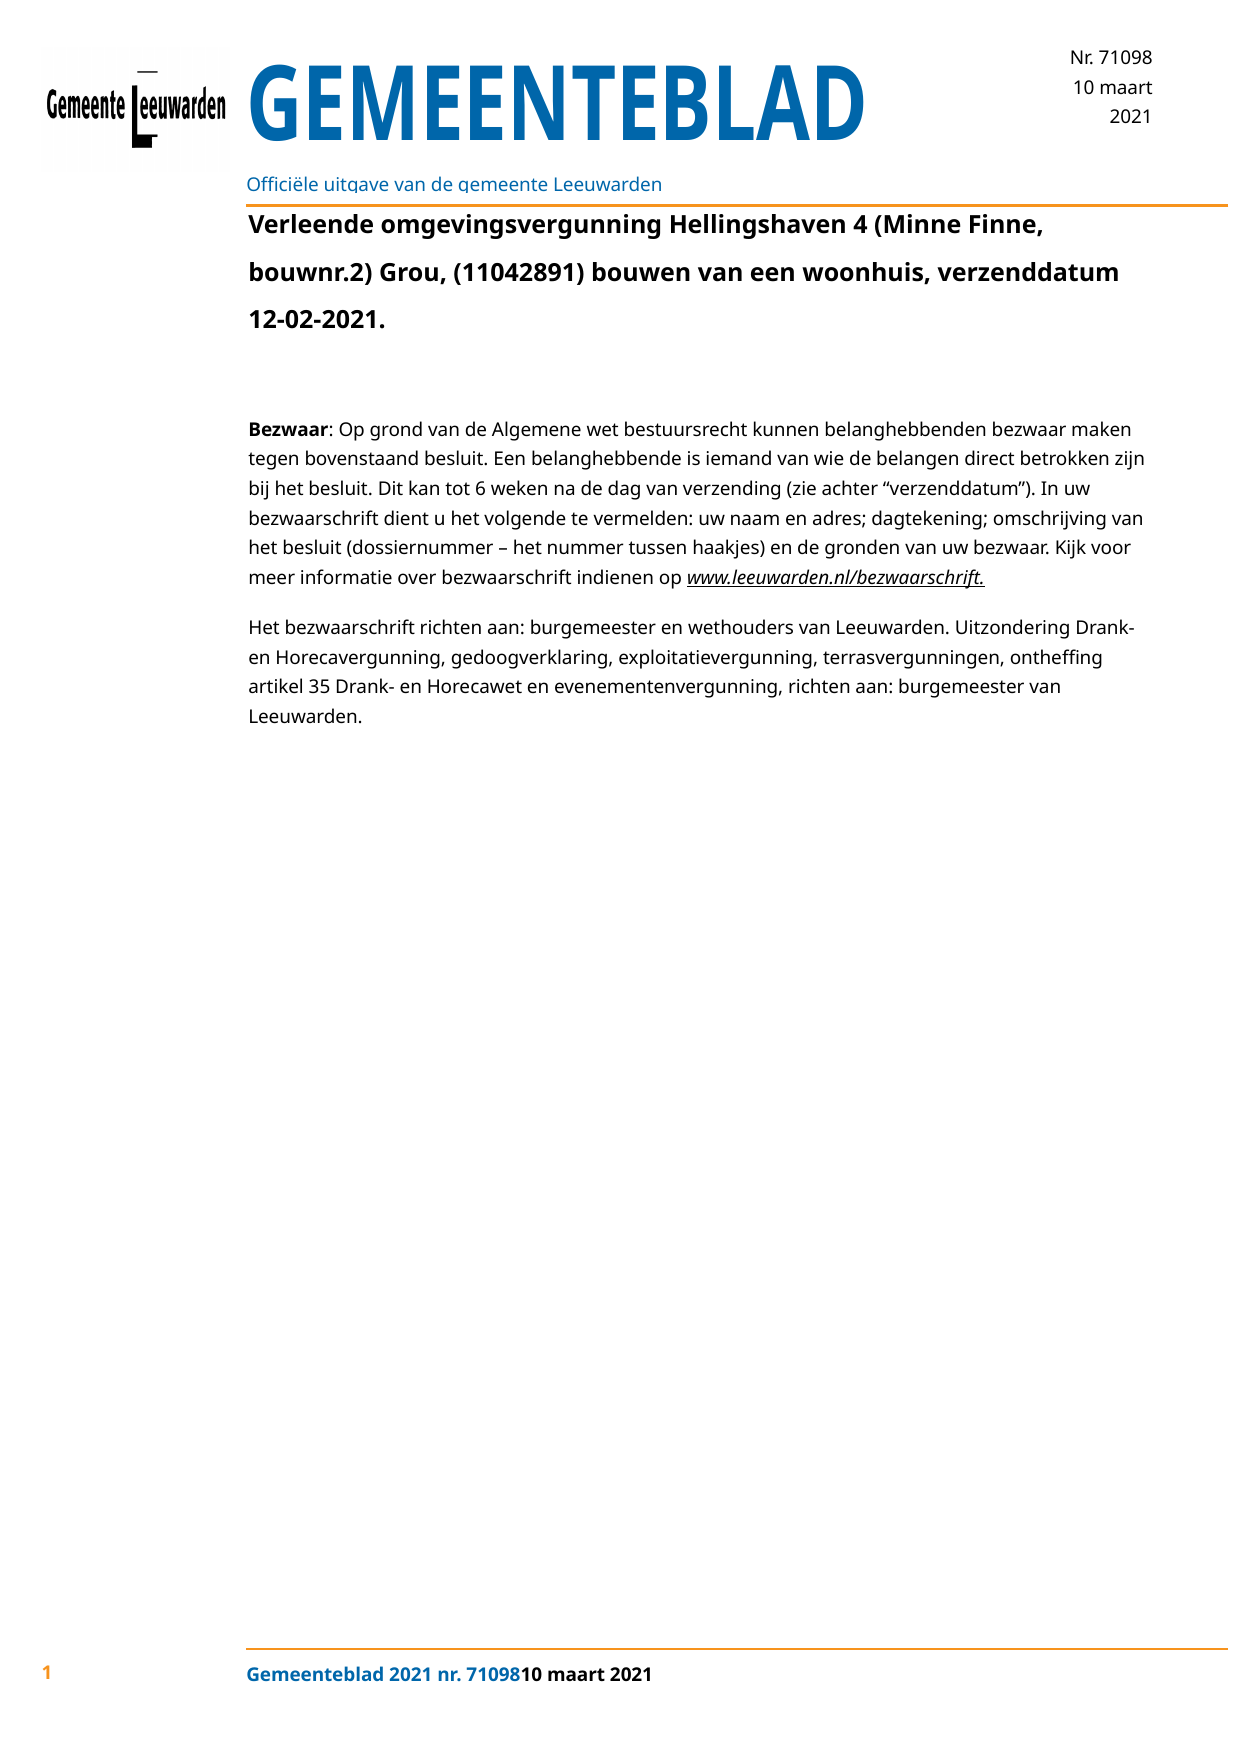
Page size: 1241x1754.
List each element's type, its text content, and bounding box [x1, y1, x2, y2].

text Het bezwaarschrift richten aan: burgemeester en wethouders van Leeuwarden. Uitzondering Drank- en Horecavergunning, gedoogverklaring, exploitatievergunning, terrasvergunningen, ontheffing artikel 35 Drank- en Horecawet en evenementenvergunning, richten aan: burgemeester van Leeuwarden. [248, 614, 1152, 729]
picture [41, 47, 231, 172]
text Bezwaar: Op grond van de Algemene wet bestuursrecht kunnen belanghebbenden bezwaar maken tegen bovenstaand besluit. Een belanghebbende is iemand van wie de belangen direct betrokken zijn bij het besluit. Dit kan tot 6 weken na de dag van verzending (zie achter “verzenddatum”). In uw bezwaarschrift dient u het volgende te vermelden: uw naam en adres; dagtekening; omschrijving van het besluit (dossiernummer – het nummer tussen haakjes) en de gronden van uw bezwaar. Kijk voor meer informatie over bezwaarschrift indienen op www.leeuwarden.nl/bezwaarschrift. [248, 416, 1152, 589]
text Verleende omgevingsvergunning Hellingshaven 4 (Minne Finne, bouwnr.2) Grou, (11042891) bouwen van een woonhuis, verzenddatum 12-02-2021. [248, 207, 1152, 336]
